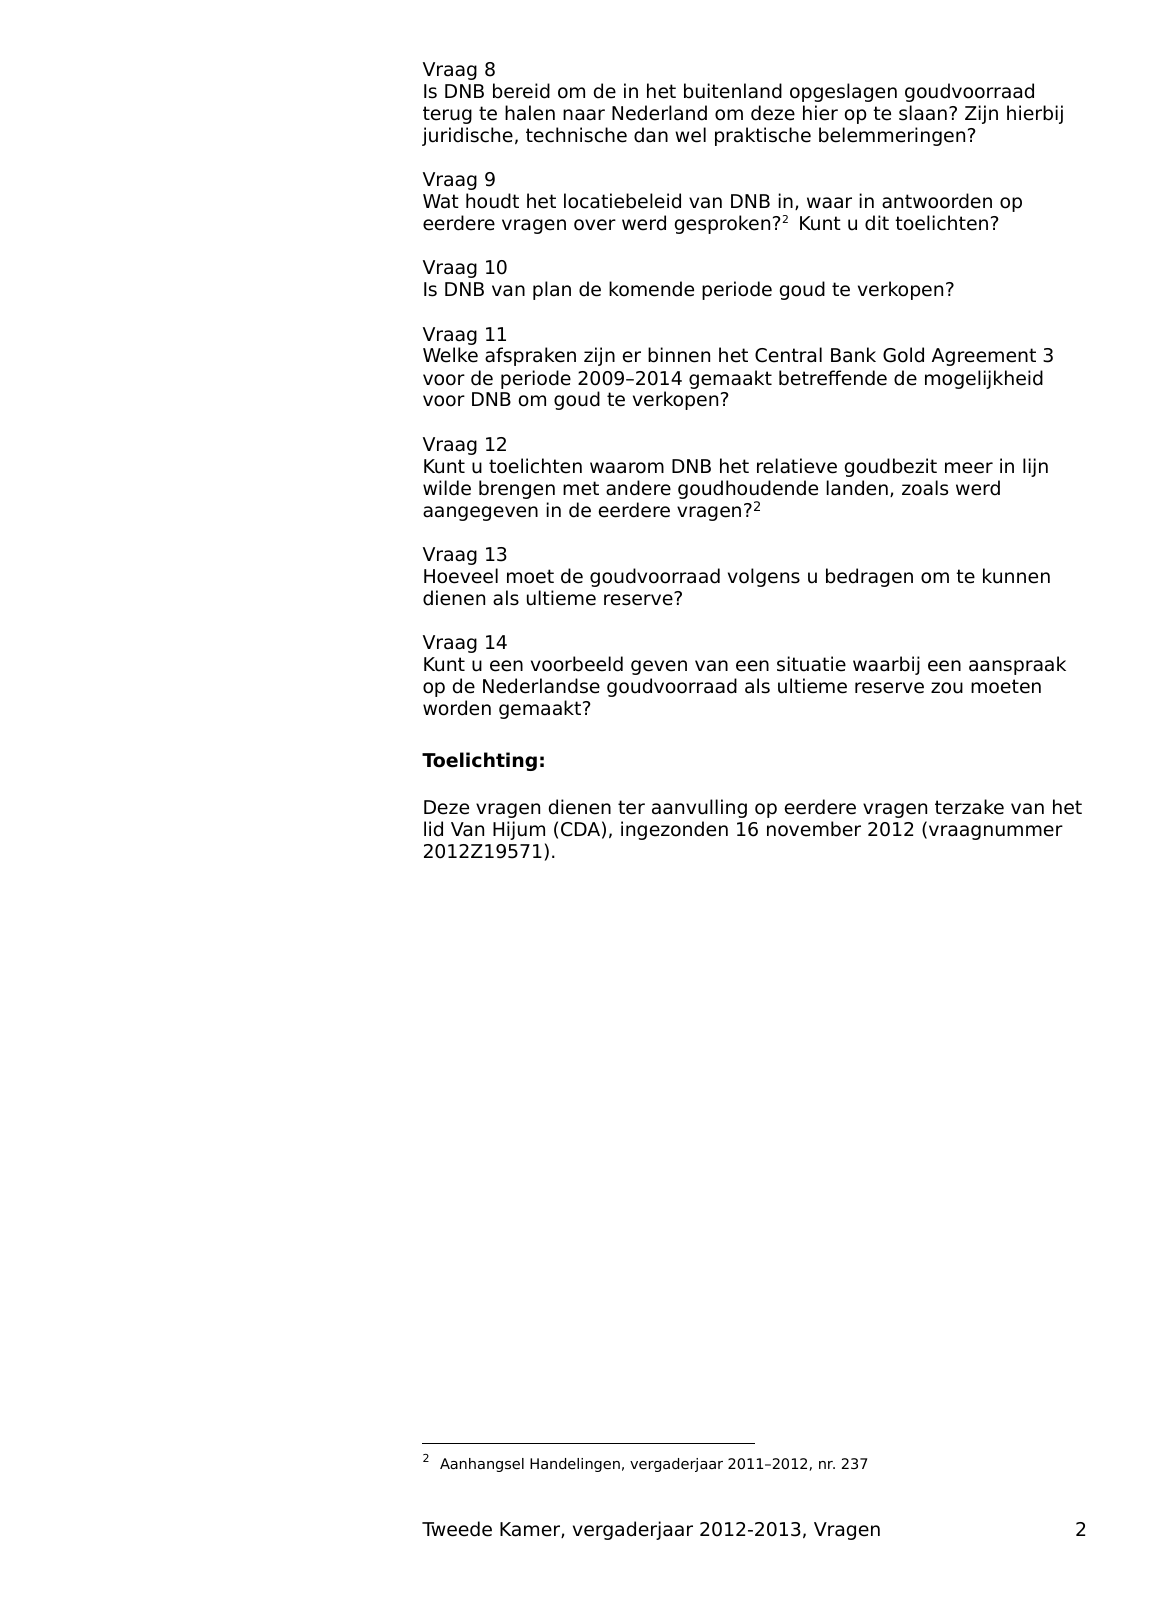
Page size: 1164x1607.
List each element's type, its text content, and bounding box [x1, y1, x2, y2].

text Vraag 8 [422, 59, 1087, 81]
text Vraag 12 [422, 433, 1087, 456]
subtitle Toelichting: [422, 750, 1087, 772]
text Aanhangsel Handelingen, vergaderjaar 2011–2012, nr. 237 [422, 1452, 1087, 1474]
text Deze vragen dienen ter aanvulling op eerdere vragen terzake van het lid Van Hijum (CDA), ingezonden 16 november 2012 (vraagnummer 2012Z19571). [422, 797, 1087, 863]
text Is DNB bereid om de in het buitenland opgeslagen goudvoorraad terug te halen naar Nederland om deze hier op te slaan? Zijn hierbij juridische, technische dan wel praktische belemmeringen? [422, 81, 1087, 147]
text Vraag 10 [422, 257, 1087, 279]
text Kunt u toelichten waarom DNB het relatieve goudbezit meer in lijn wilde brengen met andere goudhoudende landen, zoals werd aangegeven in de eerdere vragen?2 [422, 456, 1087, 521]
text Welke afspraken zijn er binnen het Central Bank Gold Agreement 3 voor de periode 2009–2014 gemaakt betreffende de mogelijkheid voor DNB om goud te verkopen? [422, 345, 1087, 411]
text Wat houdt het locatiebeleid van DNB in, waar in antwoorden op eerdere vragen over werd gesproken? Kunt u dit toelichten? [422, 191, 1087, 235]
text Vraag 13 [422, 544, 1087, 566]
text Vraag 14 [422, 632, 1087, 654]
text Vraag 11 [422, 323, 1087, 345]
text Is DNB van plan de komende periode goud te verkopen? [422, 279, 1087, 301]
text Vraag 9 [422, 169, 1087, 191]
text Kunt u een voorbeeld geven van een situatie waarbij een aanspraak op de Nederlandse goudvoorraad als ultieme reserve zou moeten worden gemaakt? [422, 654, 1087, 720]
text Hoeveel moet de goudvoorraad volgens u bedragen om te kunnen dienen als ultieme reserve? [422, 566, 1087, 609]
